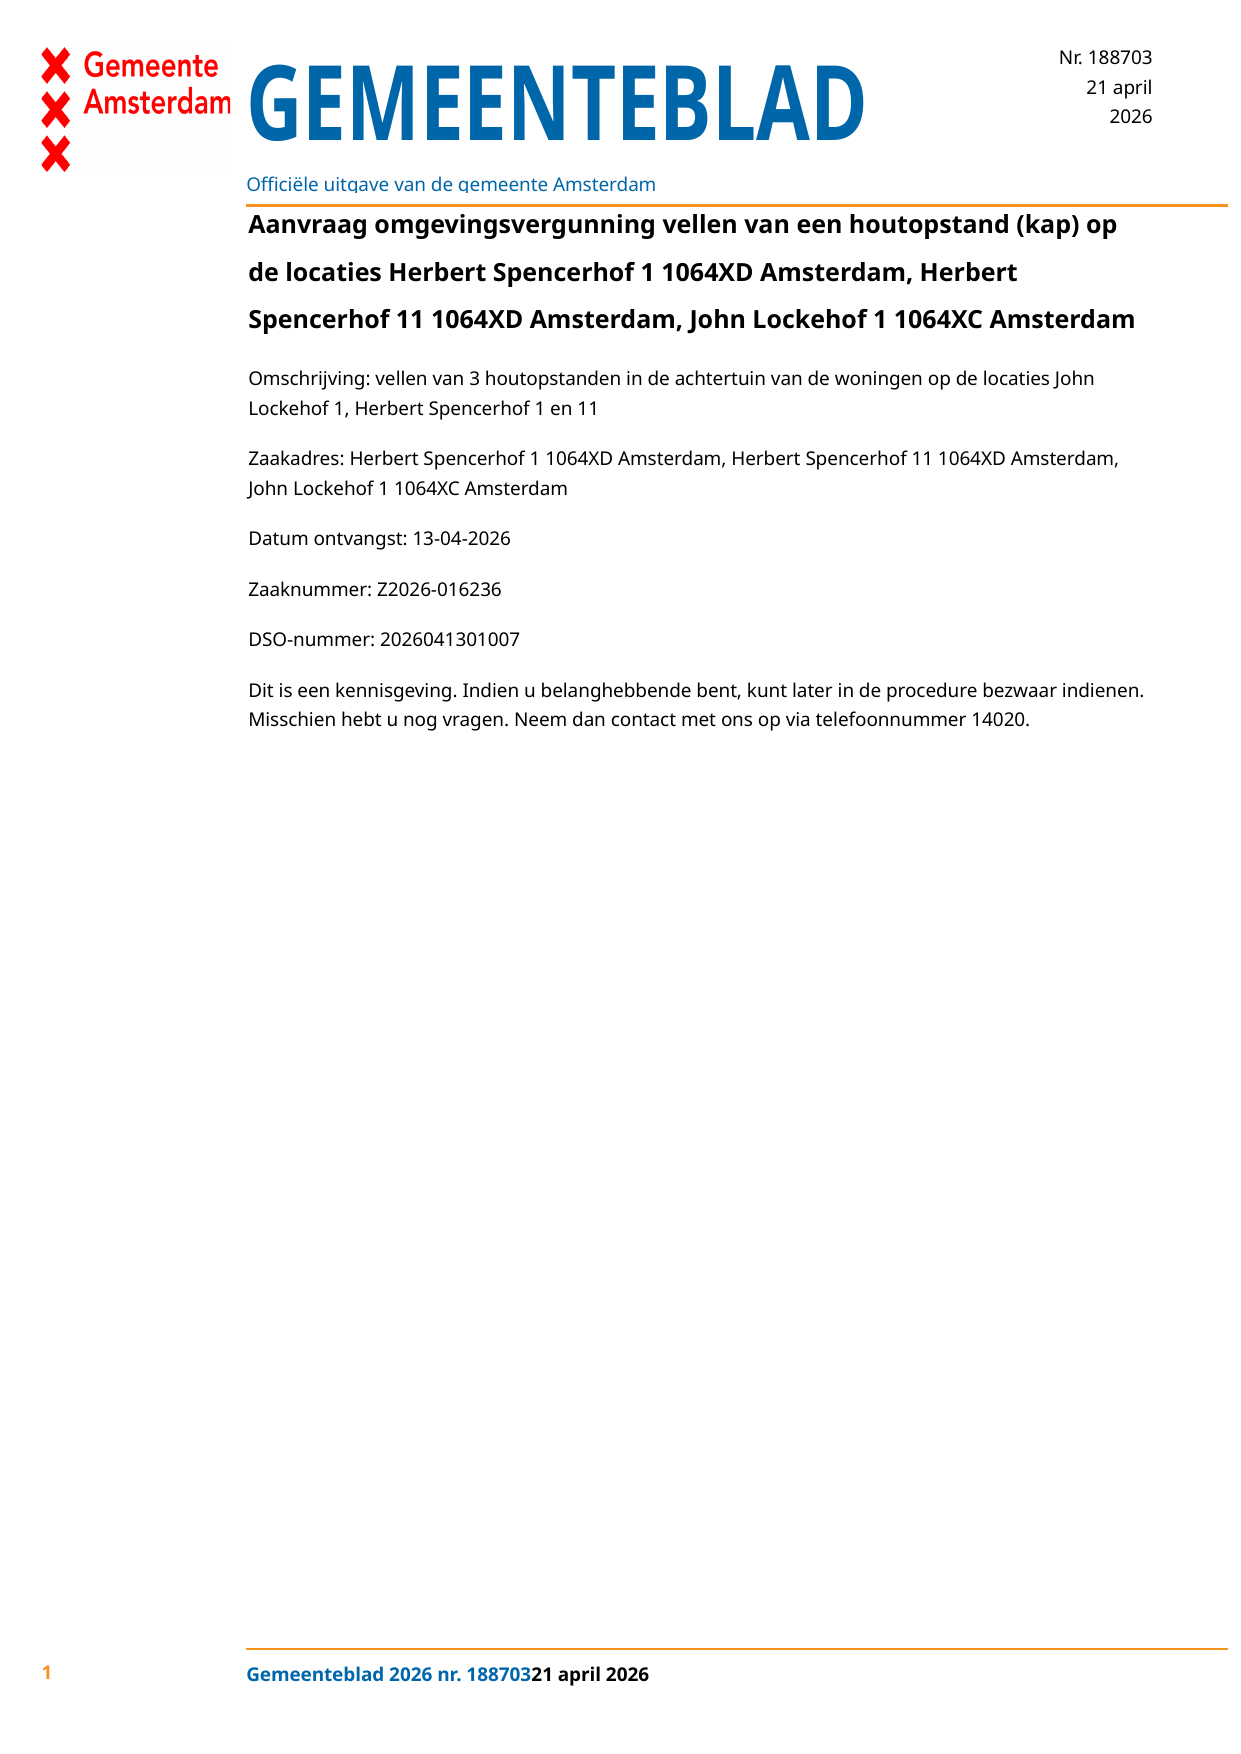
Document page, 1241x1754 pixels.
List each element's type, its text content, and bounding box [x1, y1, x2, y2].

text Aanvraag omgevingsvergunning vellen van een houtopstand (kap) op de locaties Herbert Spencerhof 1 1064XD Amsterdam, Herbert Spencerhof 11 1064XD Amsterdam, John Lockehof 1 1064XC Amsterdam [248, 207, 1152, 336]
text Dit is een kennisgeving. Indien u belanghebbende bent, kunt later in de procedure bezwaar indienen. Misschien hebt u nog vragen. Neem dan contact met ons op via telefoonnummer 14020. [248, 677, 1152, 732]
text Datum ontvangst: 13-04-2026 [248, 526, 1152, 551]
text DSO-nummer: 2026041301007 [248, 626, 1152, 652]
text Omschrijving: vellen van 3 houtopstanden in de achtertuin van de woningen op de locaties John Lockehof 1, Herbert Spencerhof 1 en 11 [248, 366, 1152, 421]
text Zaakadres: Herbert Spencerhof 1 1064XD Amsterdam, Herbert Spencerhof 11 1064XD Amsterdam, John Lockehof 1 1064XC Amsterdam [248, 446, 1152, 501]
text Zaaknummer: Z2026-016236 [248, 576, 1152, 602]
picture [41, 47, 231, 172]
